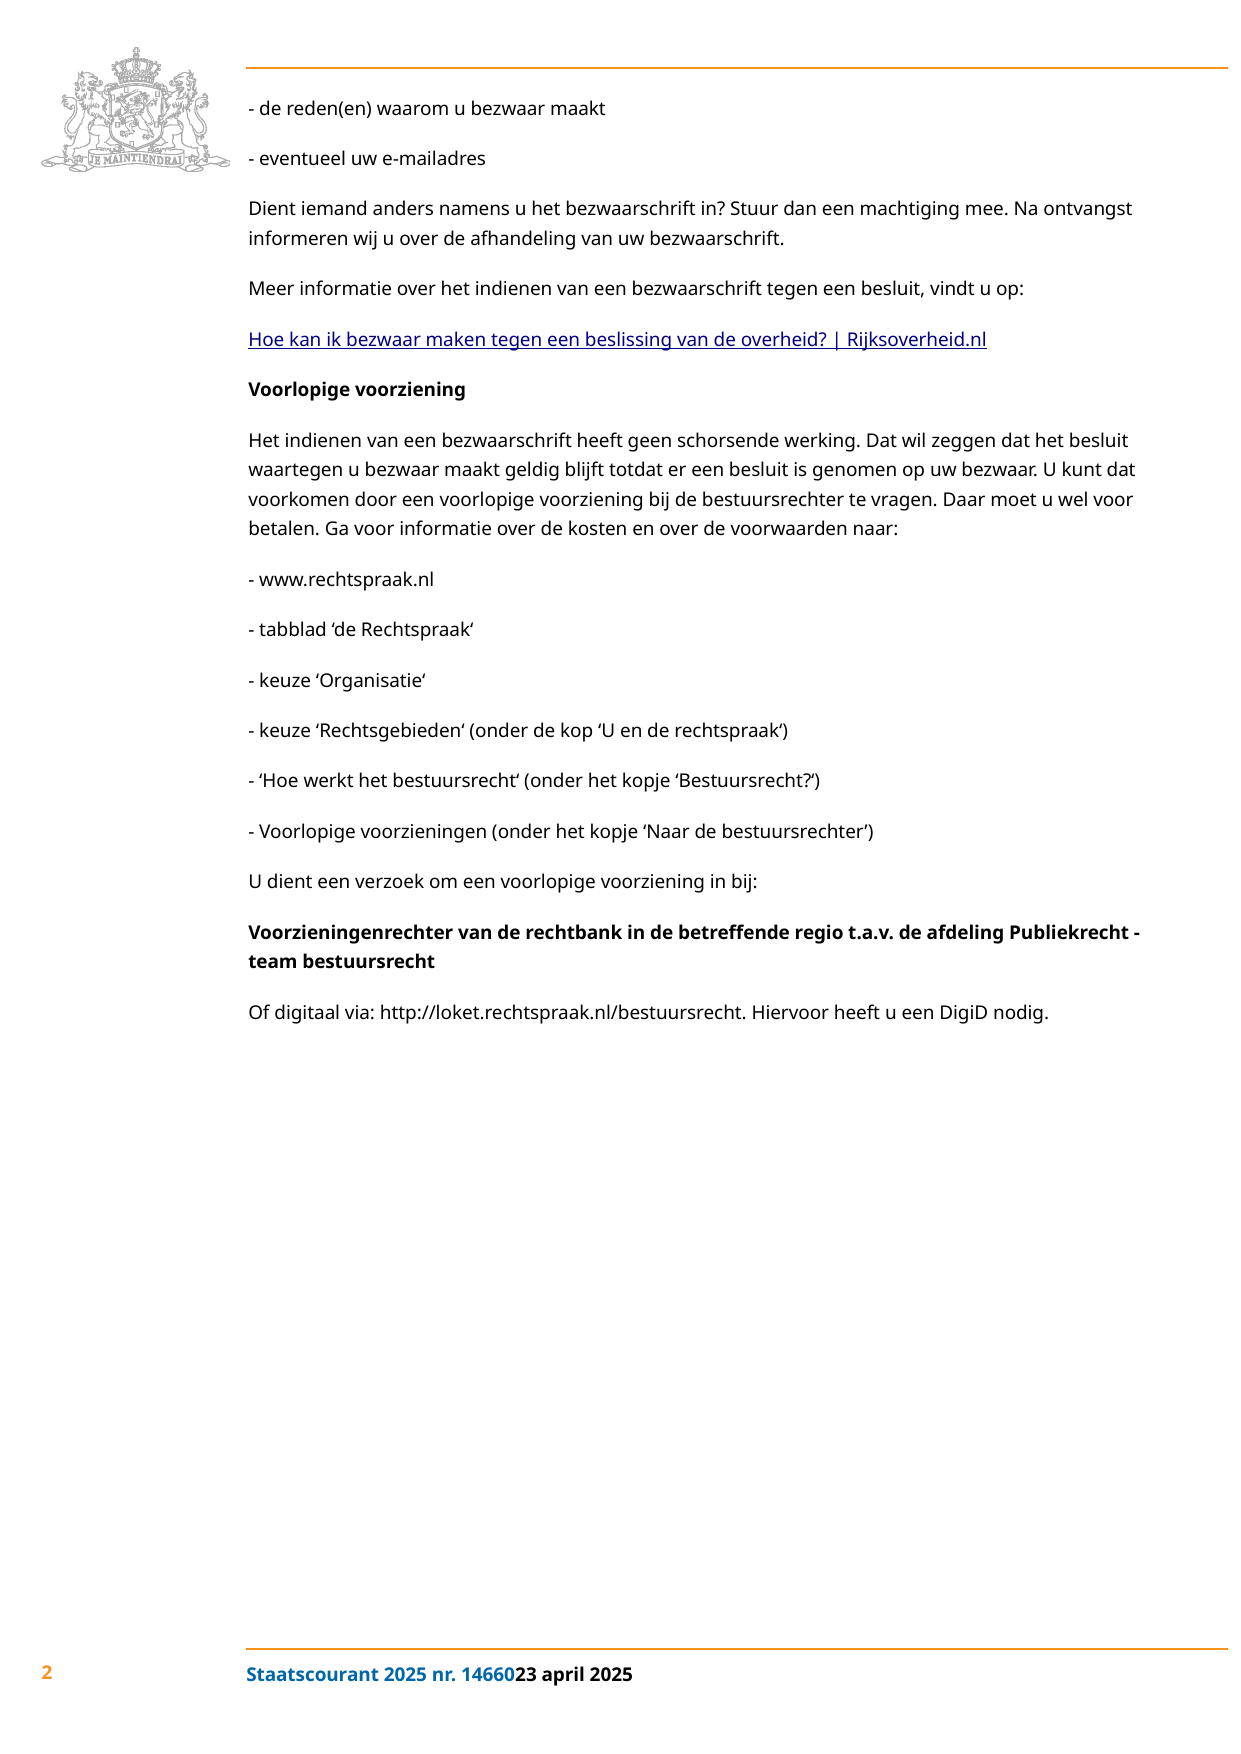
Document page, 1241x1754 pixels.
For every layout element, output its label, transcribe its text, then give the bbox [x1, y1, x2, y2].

text Dient iemand anders namens u het bezwaarschrift in? Stuur dan een machtiging mee. Na ontvangst informeren wij u over de afhandeling van uw bezwaarschrift. [248, 196, 1152, 251]
picture [41, 47, 231, 172]
text - keuze ‘Rechtsgebieden‘ (onder de kop ‘U en de rechtspraak‘) [248, 717, 1152, 743]
text - tabblad ‘de Rechtspraak‘ [248, 616, 1152, 642]
text Meer informatie over het indienen van een bezwaarschrift tegen een besluit, vindt u op: [248, 276, 1152, 301]
text Hoe kan ik bezwaar maken tegen een beslissing van de overheid? | Rijksoverheid.nl [248, 326, 1152, 352]
text - Voorlopige voorzieningen (onder het kopje ‘Naar de bestuursrechter’) [248, 818, 1152, 844]
text - www.rechtspraak.nl [248, 566, 1152, 592]
text Voorzieningenrechter van de rechtbank in de betreffende regio t.a.v. de afdeling Publiekrecht - team bestuursrecht [248, 919, 1152, 974]
text Het indienen van een bezwaarschrift heeft geen schorsende werking. Dat wil zeggen dat het besluit waartegen u bezwaar maakt geldig blijft totdat er een besluit is genomen op uw bezwaar. U kunt dat voorkomen door een voorlopige voorziening bij de bestuursrechter te vragen. Daar moet u wel voor betalen. Ga voor informatie over de kosten en over de voorwaarden naar: [248, 427, 1152, 541]
text U dient een verzoek om een voorlopige voorziening in bij: [248, 868, 1152, 894]
text - keuze ‘Organisatie‘ [248, 667, 1152, 693]
text - eventueel uw e-mailadres [248, 145, 1152, 171]
text - ‘Hoe werkt het bestuursrecht‘ (onder het kopje ‘Bestuursrecht?‘) [248, 768, 1152, 793]
text Voorlopige voorziening [248, 376, 1152, 402]
text - de reden(en) waarom u bezwaar maakt [248, 95, 1152, 121]
text Of digitaal via: http://loket.rechtspraak.nl/bestuursrecht. Hiervoor heeft u een DigiD nodig. [248, 999, 1152, 1025]
